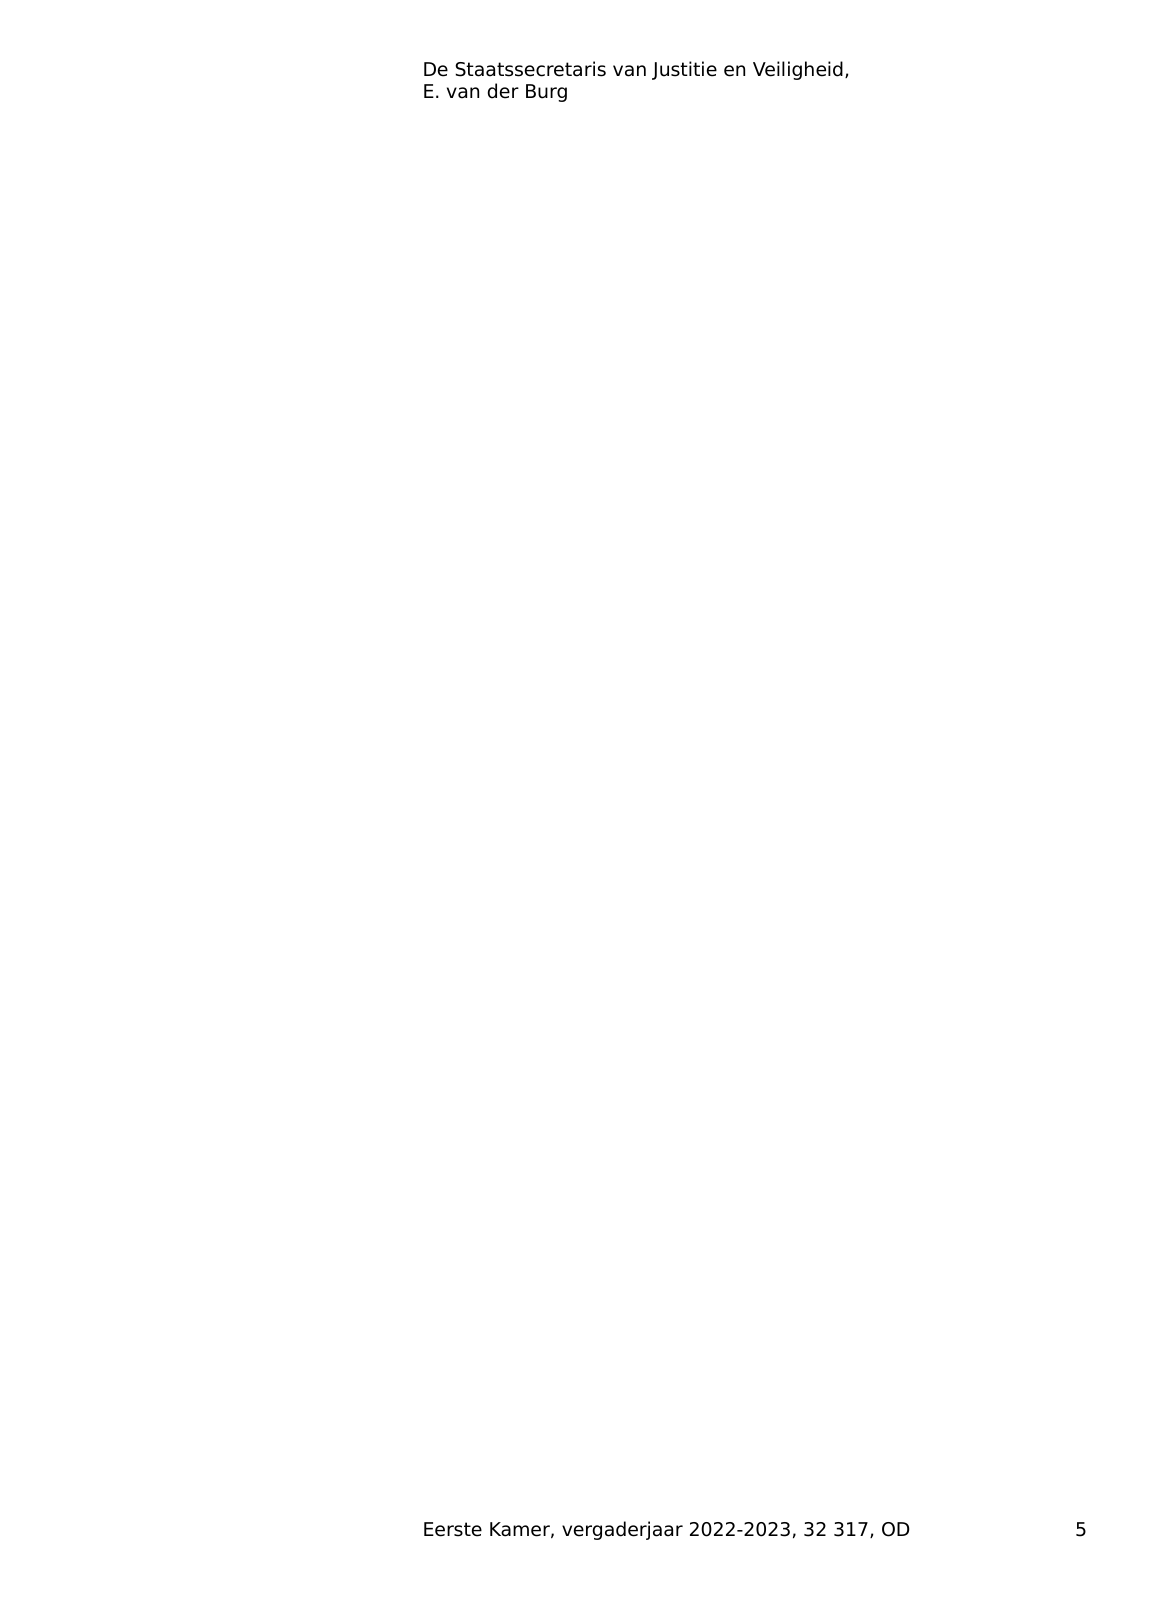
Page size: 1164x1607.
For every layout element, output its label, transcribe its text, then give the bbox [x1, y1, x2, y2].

text De Staatssecretaris van Justitie en Veiligheid, E. van der Burg [422, 59, 1087, 103]
